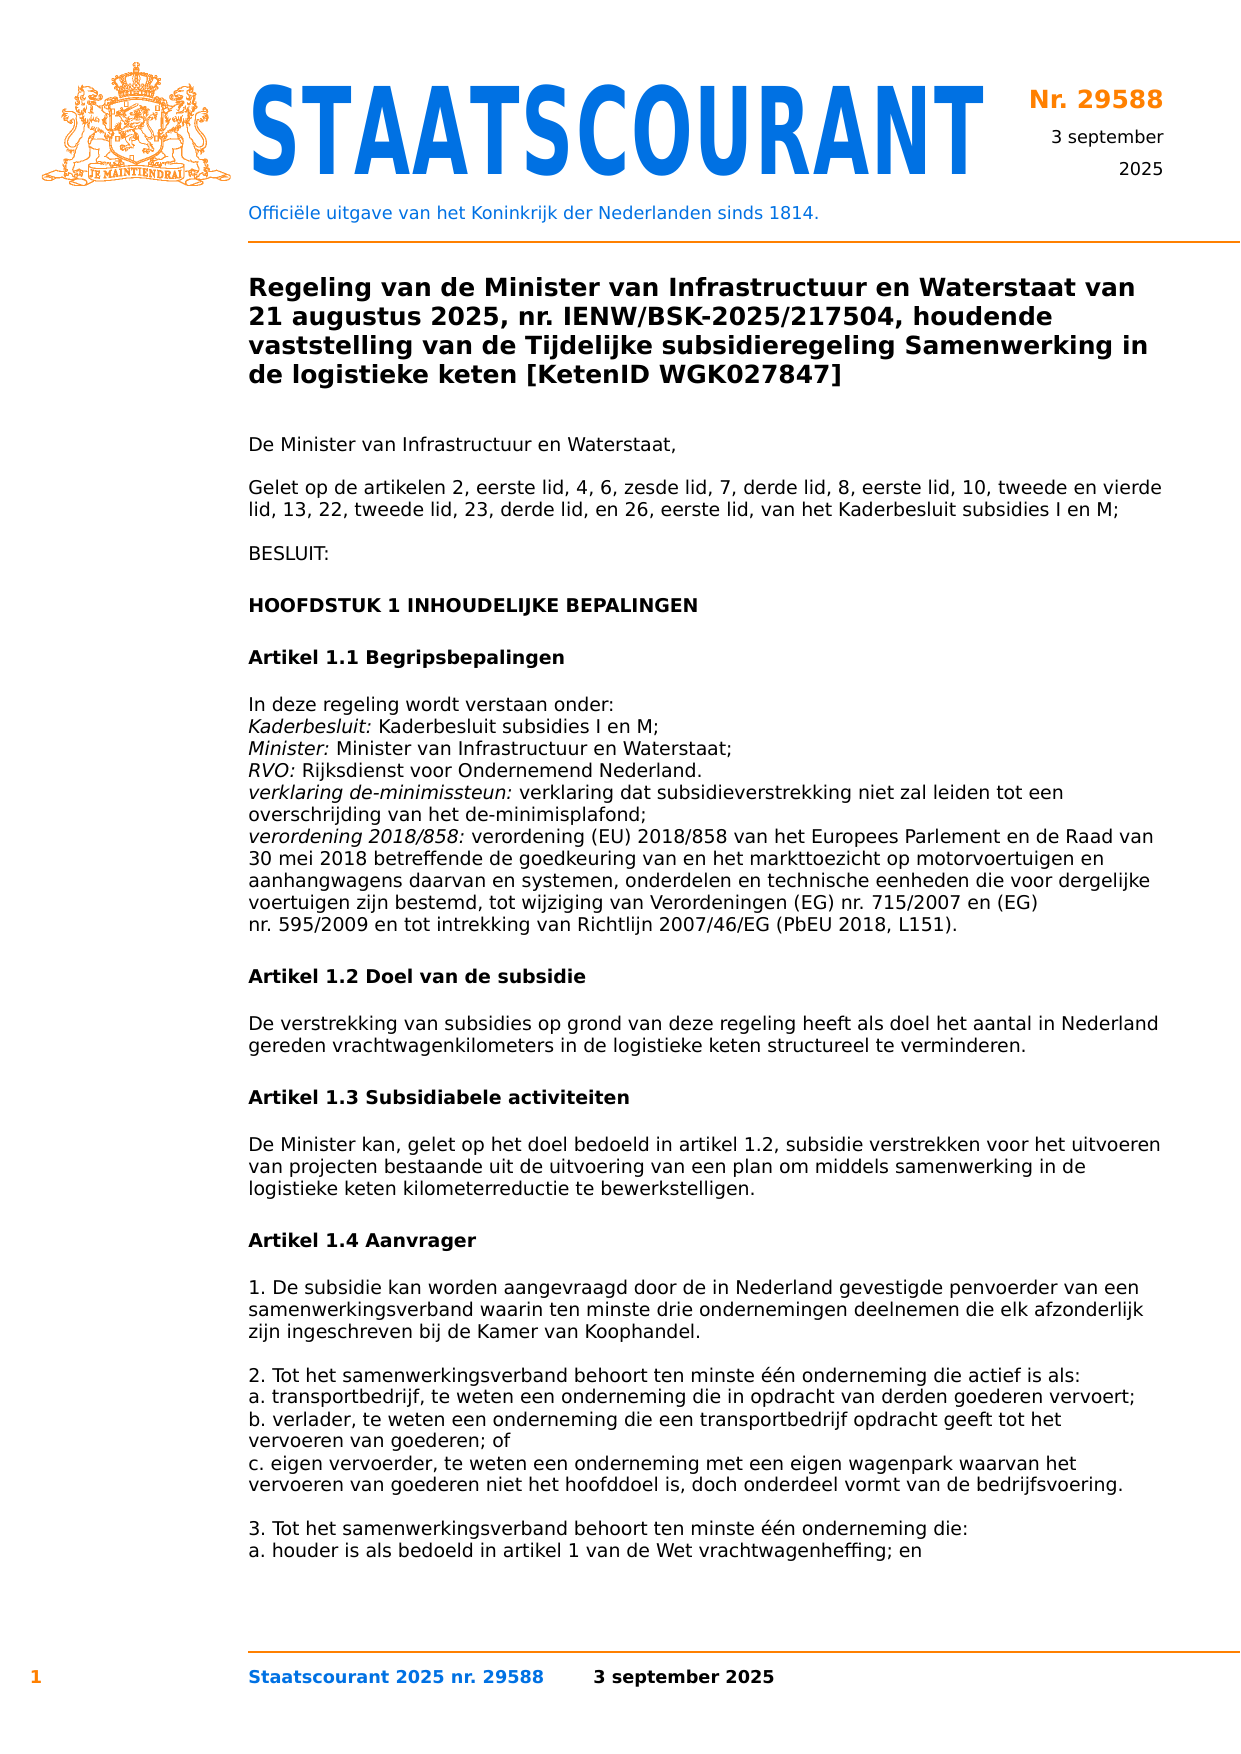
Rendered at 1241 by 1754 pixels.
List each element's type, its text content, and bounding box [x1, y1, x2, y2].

text 1. De subsidie kan worden aangevraagd door de in Nederland gevestigde penvoerder van een samenwerkingsverband waarin ten minste drie ondernemingen deelnemen die elk afzonderlijk zijn ingeschreven bij de Kamer van Koophandel. [248, 1277, 1163, 1343]
subtitle HOOFDSTUK 1 INHOUDELIJKE BEPALINGEN [248, 595, 1163, 617]
text 2. Tot het samenwerkingsverband behoort ten minste één onderneming die actief is als: [248, 1364, 1163, 1386]
text Gelet op de artikelen 2, eerste lid, 4, 6, zesde lid, 7, derde lid, 8, eerste lid, 10, tweede en vierde lid, 13, 22, tweede lid, 23, derde lid, en 26, eerste lid, van het Kaderbesluit subsidies I en M; [248, 477, 1163, 521]
picture [41, 62, 231, 186]
text a. transportbedrijf, te weten een onderneming die in opdracht van derden goederen vervoert; [248, 1386, 1163, 1408]
text BESLUIT: [248, 543, 1163, 565]
table_cell 2025 [998, 153, 1240, 203]
table_header Nr. 29588 [998, 62, 1240, 121]
subtitle Regeling van de Minister van Infrastructuur en Waterstaat van 21 augustus 2025, nr. IENW/BSK-2025/217504, houdende vaststelling van de Tijdelijke subsidieregeling Samenwerking in de logistieke keten [KetenID WGK027847] [248, 273, 1163, 390]
text De Minister kan, gelet op het doel bedoeld in artikel 1.2, subsidie verstrekken voor het uitvoeren van projecten bestaande uit de uitvoering van een plan om middels samenwerking in de logistieke keten kilometerreductie te bewerkstelligen. [248, 1134, 1163, 1200]
table_cell Officiële uitgave van het Koninkrijk der Nederlanden sinds 1814. [248, 203, 1240, 241]
text b. verlader, te weten een onderneming die een transportbedrijf opdracht geeft tot het vervoeren van goederen; of [248, 1408, 1163, 1452]
text De Minister van Infrastructuur en Waterstaat, [248, 433, 1163, 455]
subtitle Artikel 1.1 Begripsbepalingen [248, 647, 1163, 669]
text verklaring de-minimissteun: verklaring dat subsidieverstrekking niet zal leiden tot een overschrijding van het de-minimisplafond; [248, 782, 1163, 826]
table_cell 3 september [998, 121, 1240, 153]
text In deze regeling wordt verstaan onder: [248, 694, 1163, 716]
subtitle Artikel 1.3 Subsidiabele activiteiten [248, 1087, 1163, 1109]
text 3. Tot het samenwerkingsverband behoort ten minste één onderneming die: [248, 1518, 1163, 1540]
table_header STAATSCOURANT [248, 62, 998, 203]
text De verstrekking van subsidies op grond van deze regeling heeft als doel het aantal in Nederland gereden vrachtwagenkilometers in de logistieke keten structureel te verminderen. [248, 1013, 1163, 1057]
text RVO: Rijksdienst voor Ondernemend Nederland. [248, 760, 1163, 782]
text verordening 2018/858: verordening (EU) 2018/858 van het Europees Parlement en de Raad van 30 mei 2018 betreffende de goedkeuring van en het markttoezicht op motorvoertuigen en aanhangwagens daarvan en systemen, onderdelen en technische eenheden die voor dergelijke voertuigen zijn bestemd, tot wijziging van Verordeningen (EG) nr. 715/2007 en (EG) nr. 595/2009 en tot intrekking van Richtlijn 2007/46/EG (PbEU 2018, L151). [248, 826, 1163, 936]
text Minister: Minister van Infrastructuur en Waterstaat; [248, 738, 1163, 760]
text a. houder is als bedoeld in artikel 1 van de Wet vrachtwagenheffing; en [248, 1540, 1163, 1562]
text c. eigen vervoerder, te weten een onderneming met een eigen wagenpark waarvan het vervoeren van goederen niet het hoofddoel is, doch onderdeel vormt van de bedrijfsvoering. [248, 1452, 1163, 1496]
text Kaderbesluit: Kaderbesluit subsidies I en M; [248, 716, 1163, 738]
subtitle Artikel 1.2 Doel van de subsidie [248, 966, 1163, 988]
table_header [25, 62, 248, 241]
subtitle Artikel 1.4 Aanvrager [248, 1230, 1163, 1252]
